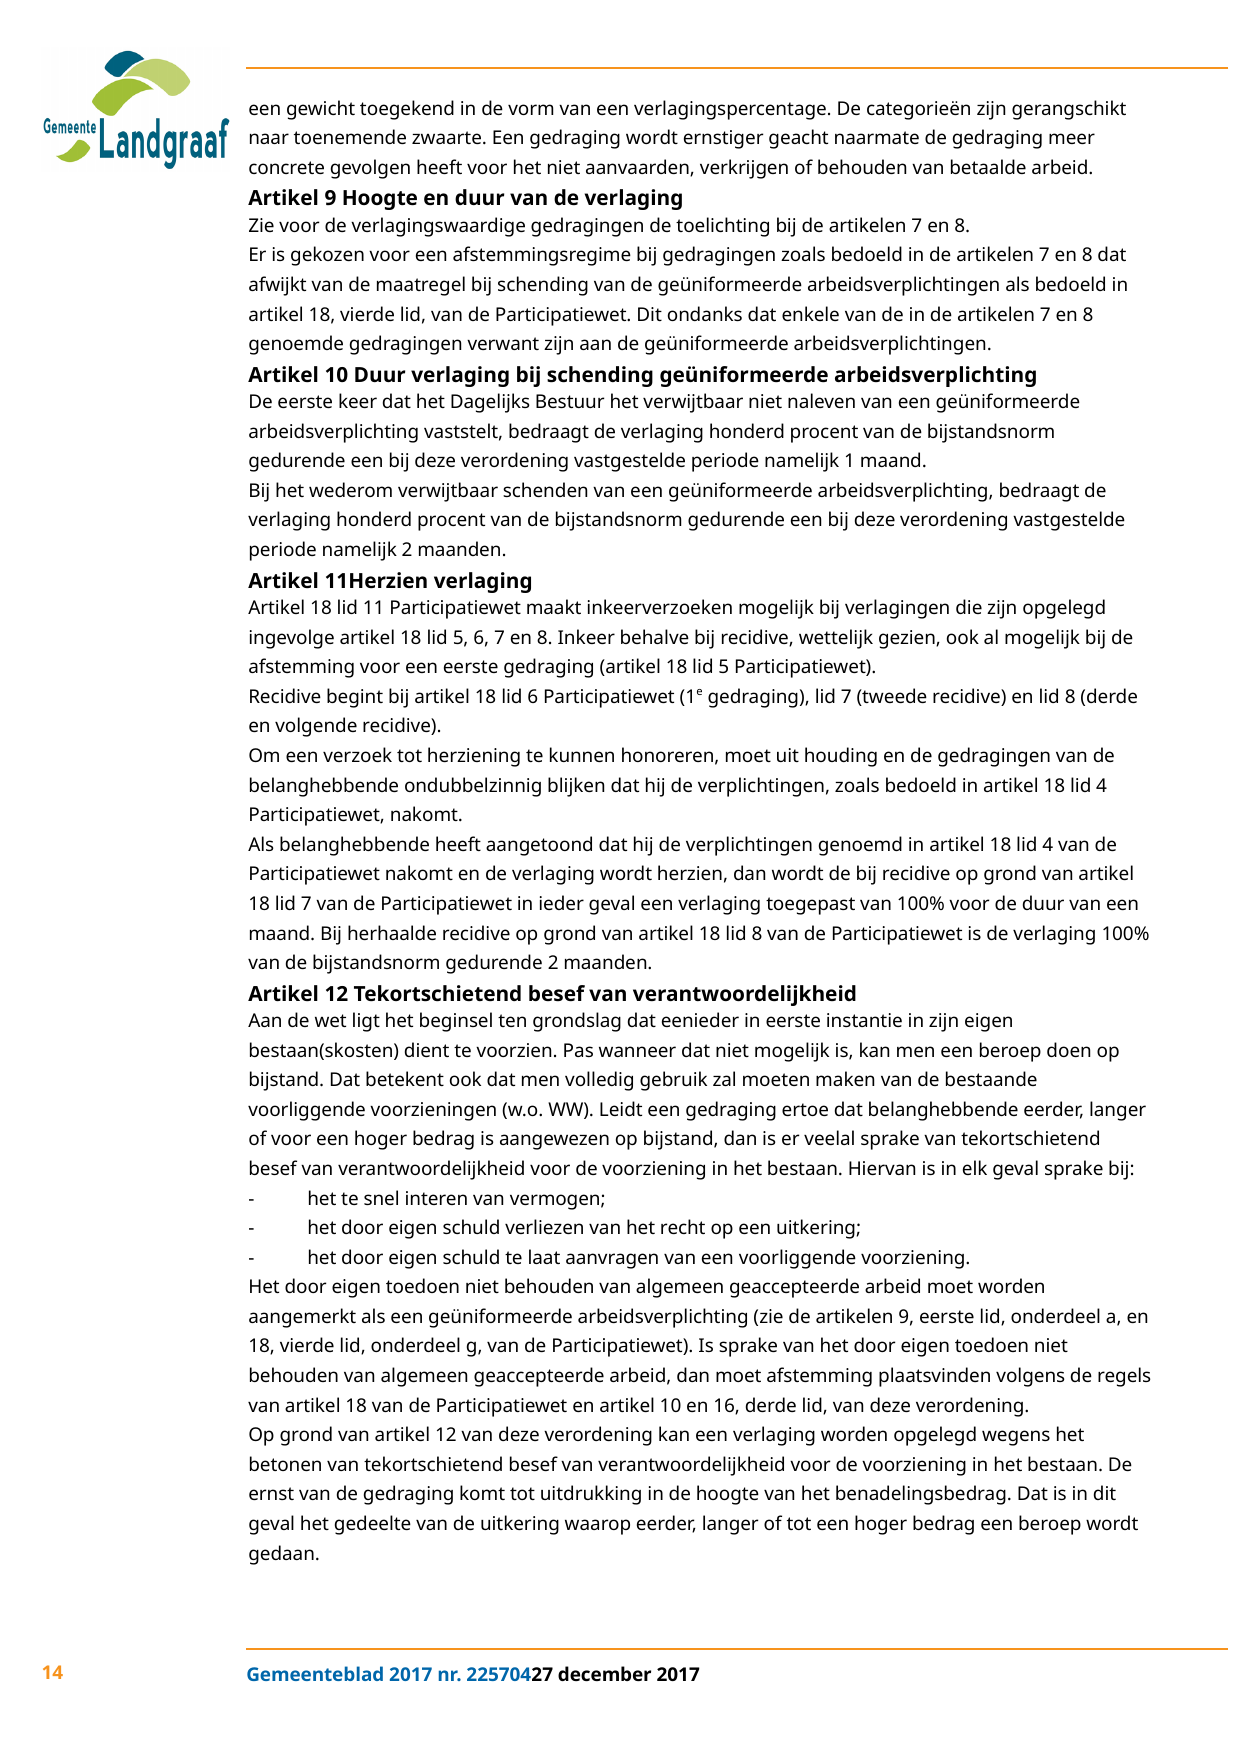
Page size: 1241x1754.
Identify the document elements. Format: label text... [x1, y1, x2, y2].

list het door eigen schuld verliezen van het recht op een uitkering; [248, 1214, 1152, 1240]
list het door eigen schuld te laat aanvragen van een voorliggende voorziening. [248, 1244, 1152, 1270]
text Het door eigen toedoen niet behouden van algemeen geaccepteerde arbeid moet worden aangemerkt als een geüniformeerde arbeidsverplichting (zie de artikelen 9, eerste lid, onderdeel a, en 18, vierde lid, onderdeel g, van de Participatiewet). Is sprake van het door eigen toedoen niet behouden van algemeen geaccepteerde arbeid, dan moet afstemming plaatsvinden volgens de regels van artikel 18 van de Participatiewet en artikel 10 en 16, derde lid, van deze verordening. [248, 1273, 1152, 1418]
text Zie voor de verlagingswaardige gedragingen de toelichting bij de artikelen 7 en 8. [248, 212, 1152, 238]
text Als belanghebbende heeft aangetoond dat hij de verplichtingen genoemd in artikel 18 lid 4 van de Participatiewet nakomt en de verlaging wordt herzien, dan wordt de bij recidive op grond van artikel 18 lid 7 van de Participatiewet in ieder geval een verlaging toegepast van 100% voor de duur van een maand. Bij herhaalde recidive op grond van artikel 18 lid 8 van de Participatiewet is de verlaging 100% van de bijstandsnorm gedurende 2 maanden. [248, 831, 1152, 975]
text Artikel 12 Tekortschietend besef van verantwoordelijkheid [248, 979, 1152, 1007]
text Bij het wederom verwijtbaar schenden van een geüniformeerde arbeidsverplichting, bedraagt de verlaging honderd procent van de bijstandsnorm gedurende een bij deze verordening vastgestelde periode namelijk 2 maanden. [248, 477, 1152, 562]
text Er is gekozen voor een afstemmingsregime bij gedragingen zoals bedoeld in de artikelen 7 en 8 dat afwijkt van de maatregel bij schending van de geüniformeerde arbeidsverplichtingen als bedoeld in artikel 18, vierde lid, van de Participatiewet. Dit ondanks dat enkele van de in de artikelen 7 en 8 genoemde gedragingen verwant zijn aan de geüniformeerde arbeidsverplichtingen. [248, 242, 1152, 356]
text Artikel 11Herzien verlaging [248, 566, 1152, 594]
text Recidive begint bij artikel 18 lid 6 Participatiewet (1e gedraging), lid 7 (tweede recidive) en lid 8 (derde en volgende recidive). [248, 683, 1152, 738]
picture [41, 47, 231, 172]
text Om een verzoek tot herziening te kunnen honoreren, moet uit houding en de gedragingen van de belanghebbende ondubbelzinnig blijken dat hij de verplichtingen, zoals bedoeld in artikel 18 lid 4 Participatiewet, nakomt. [248, 742, 1152, 827]
text Op grond van artikel 12 van deze verordening kan een verlaging worden opgelegd wegens het betonen van tekortschietend besef van verantwoordelijkheid voor de voorziening in het bestaan. De ernst van de gedraging komt tot uitdrukking in de hoogte van het benadelingsbedrag. Dat is in dit geval het gedeelte van de uitkering waarop eerder, langer of tot een hoger bedrag een beroep wordt gedaan. [248, 1421, 1152, 1566]
list het te snel interen van vermogen; [248, 1185, 1152, 1211]
text Artikel 9 Hoogte en duur van de verlaging [248, 183, 1152, 212]
text Artikel 10 Duur verlaging bij schending geüniformeerde arbeidsverplichting [248, 360, 1152, 388]
text De eerste keer dat het Dagelijks Bestuur het verwijtbaar niet naleven van een geüniformeerde arbeidsverplichting vaststelt, bedraagt de verlaging honderd procent van de bijstandsnorm gedurende een bij deze verordening vastgestelde periode namelijk 1 maand. [248, 388, 1152, 473]
text Artikel 18 lid 11 Participatiewet maakt inkeerverzoeken mogelijk bij verlagingen die zijn opgelegd ingevolge artikel 18 lid 5, 6, 7 en 8. Inkeer behalve bij recidive, wettelijk gezien, ook al mogelijk bij de afstemming voor een eerste gedraging (artikel 18 lid 5 Participatiewet). [248, 594, 1152, 679]
text Aan de wet ligt het beginsel ten grondslag dat eenieder in eerste instantie in zijn eigen bestaan(skosten) dient te voorzien. Pas wanneer dat niet mogelijk is, kan men een beroep doen op bijstand. Dat betekent ook dat men volledig gebruik zal moeten maken van de bestaande voorliggende voorzieningen (w.o. WW). Leidt een gedraging ertoe dat belanghebbende eerder, langer of voor een hoger bedrag is aangewezen op bijstand, dan is er veelal sprake van tekortschietend besef van verantwoordelijkheid voor de voorziening in het bestaan. Hiervan is in elk geval sprake bij: [248, 1007, 1152, 1181]
text een gewicht toegekend in de vorm van een verlagingspercentage. De categorieën zijn gerangschikt naar toenemende zwaarte. Een gedraging wordt ernstiger geacht naarmate de gedraging meer concrete gevolgen heeft voor het niet aanvaarden, verkrijgen of behouden van betaalde arbeid. [248, 95, 1152, 180]
